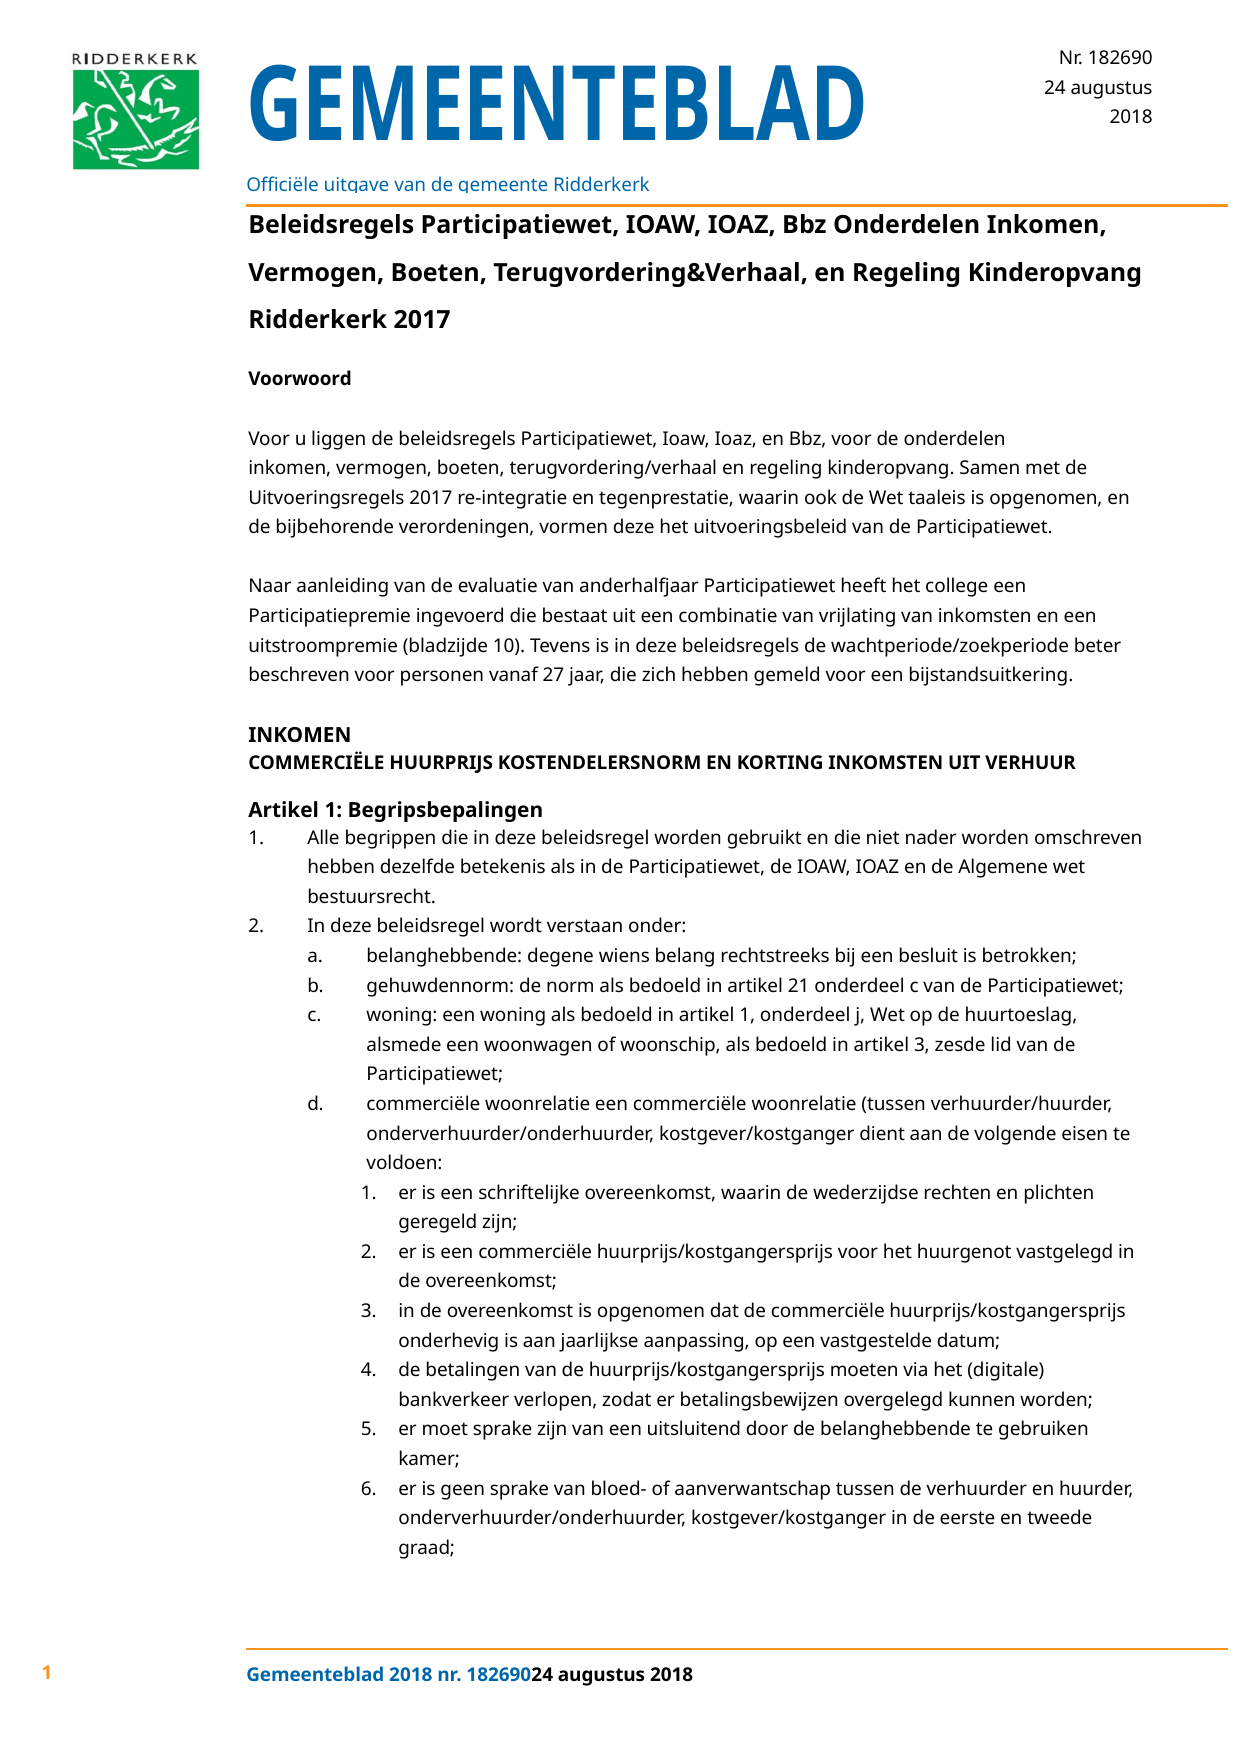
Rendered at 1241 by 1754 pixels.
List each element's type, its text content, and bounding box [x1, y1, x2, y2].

text Voor u liggen de beleidsregels Participatiewet, Ioaw, Ioaz, en Bbz, voor de onderdelen [248, 425, 1152, 450]
text Artikel 1: Begripsbepalingen [248, 796, 1152, 824]
list er is een schriftelijke overeenkomst, waarin de wederzijdse rechten en plichten geregeld zijn; [361, 1179, 1152, 1234]
list Alle begrippen die in deze beleidsregel worden gebruikt en die niet nader worden omschreven hebben dezelfde betekenis als in de Participatiewet, de IOAW, IOAZ en de Algemene wet bestuursrecht. [248, 824, 1152, 909]
text INKOMEN [248, 721, 1152, 749]
list er is een commerciële huurprijs/kostgangersprijs voor het huurgenot vastgelegd in de overeenkomst; [361, 1238, 1152, 1293]
list gehuwdennorm: de norm als bedoeld in artikel 21 onderdeel c van de Participatiewet; [307, 972, 1152, 998]
list belanghebbende: degene wiens belang rechtstreeks bij een besluit is betrokken; [307, 942, 1152, 968]
text Voorwoord [248, 366, 1152, 391]
list er moet sprake zijn van een uitsluitend door de belanghebbende te gebruiken kamer; [361, 1416, 1152, 1471]
list woning: een woning als bedoeld in artikel 1, onderdeel j, Wet op de huurtoeslag, alsmede een woonwagen of woonschip, als bedoeld in artikel 3, zesde lid van de Participatiewet; [307, 1001, 1152, 1086]
list de betalingen van de huurprijs/kostgangersprijs moeten via het (digitale) bankverkeer verlopen, zodat er betalingsbewijzen overgelegd kunnen worden; [361, 1356, 1152, 1412]
list In deze beleidsregel wordt verstaan onder: [248, 913, 1152, 938]
text COMMERCIËLE HUURPRIJS KOSTENDELERSNORM EN KORTING INKOMSTEN UIT VERHUUR [248, 749, 1152, 775]
list er is geen sprake van bloed- of aanverwantschap tussen de verhuurder en huurder, onderverhuurder/onderhuurder, kostgever/kostganger in de eerste en tweede graad; [361, 1475, 1152, 1560]
list commerciële woonrelatie een commerciële woonrelatie (tussen verhuurder/huurder, onderverhuurder/onderhuurder, kostgever/kostganger dient aan de volgende eisen te voldoen: [307, 1090, 1152, 1175]
picture [41, 47, 231, 172]
list in de overeenkomst is opgenomen dat de commerciële huurprijs/kostgangersprijs onderhevig is aan jaarlijkse aanpassing, op een vastgestelde datum; [361, 1297, 1152, 1353]
text inkomen, vermogen, boeten, terugvordering/verhaal en regeling kinderopvang. Samen met de Uitvoeringsregels 2017 re-integratie en tegenprestatie, waarin ook de Wet taaleis is opgenomen, en de bijbehorende verordeningen, vormen deze het uitvoeringsbeleid van de Participatiewet. [248, 454, 1152, 539]
text Beleidsregels Participatiewet, IOAW, IOAZ, Bbz Onderdelen Inkomen, Vermogen, Boeten, Terugvordering&Verhaal, en Regeling Kinderopvang Ridderkerk 2017 [248, 207, 1152, 336]
text Naar aanleiding van de evaluatie van anderhalfjaar Participatiewet heeft het college een Participatiepremie ingevoerd die bestaat uit een combinatie van vrijlating van inkomsten en een uitstroompremie (bladzijde 10). Tevens is in deze beleidsregels de wachtperiode/zoekperiode beter beschreven voor personen vanaf 27 jaar, die zich hebben gemeld voor een bijstandsuitkering. [248, 573, 1152, 687]
